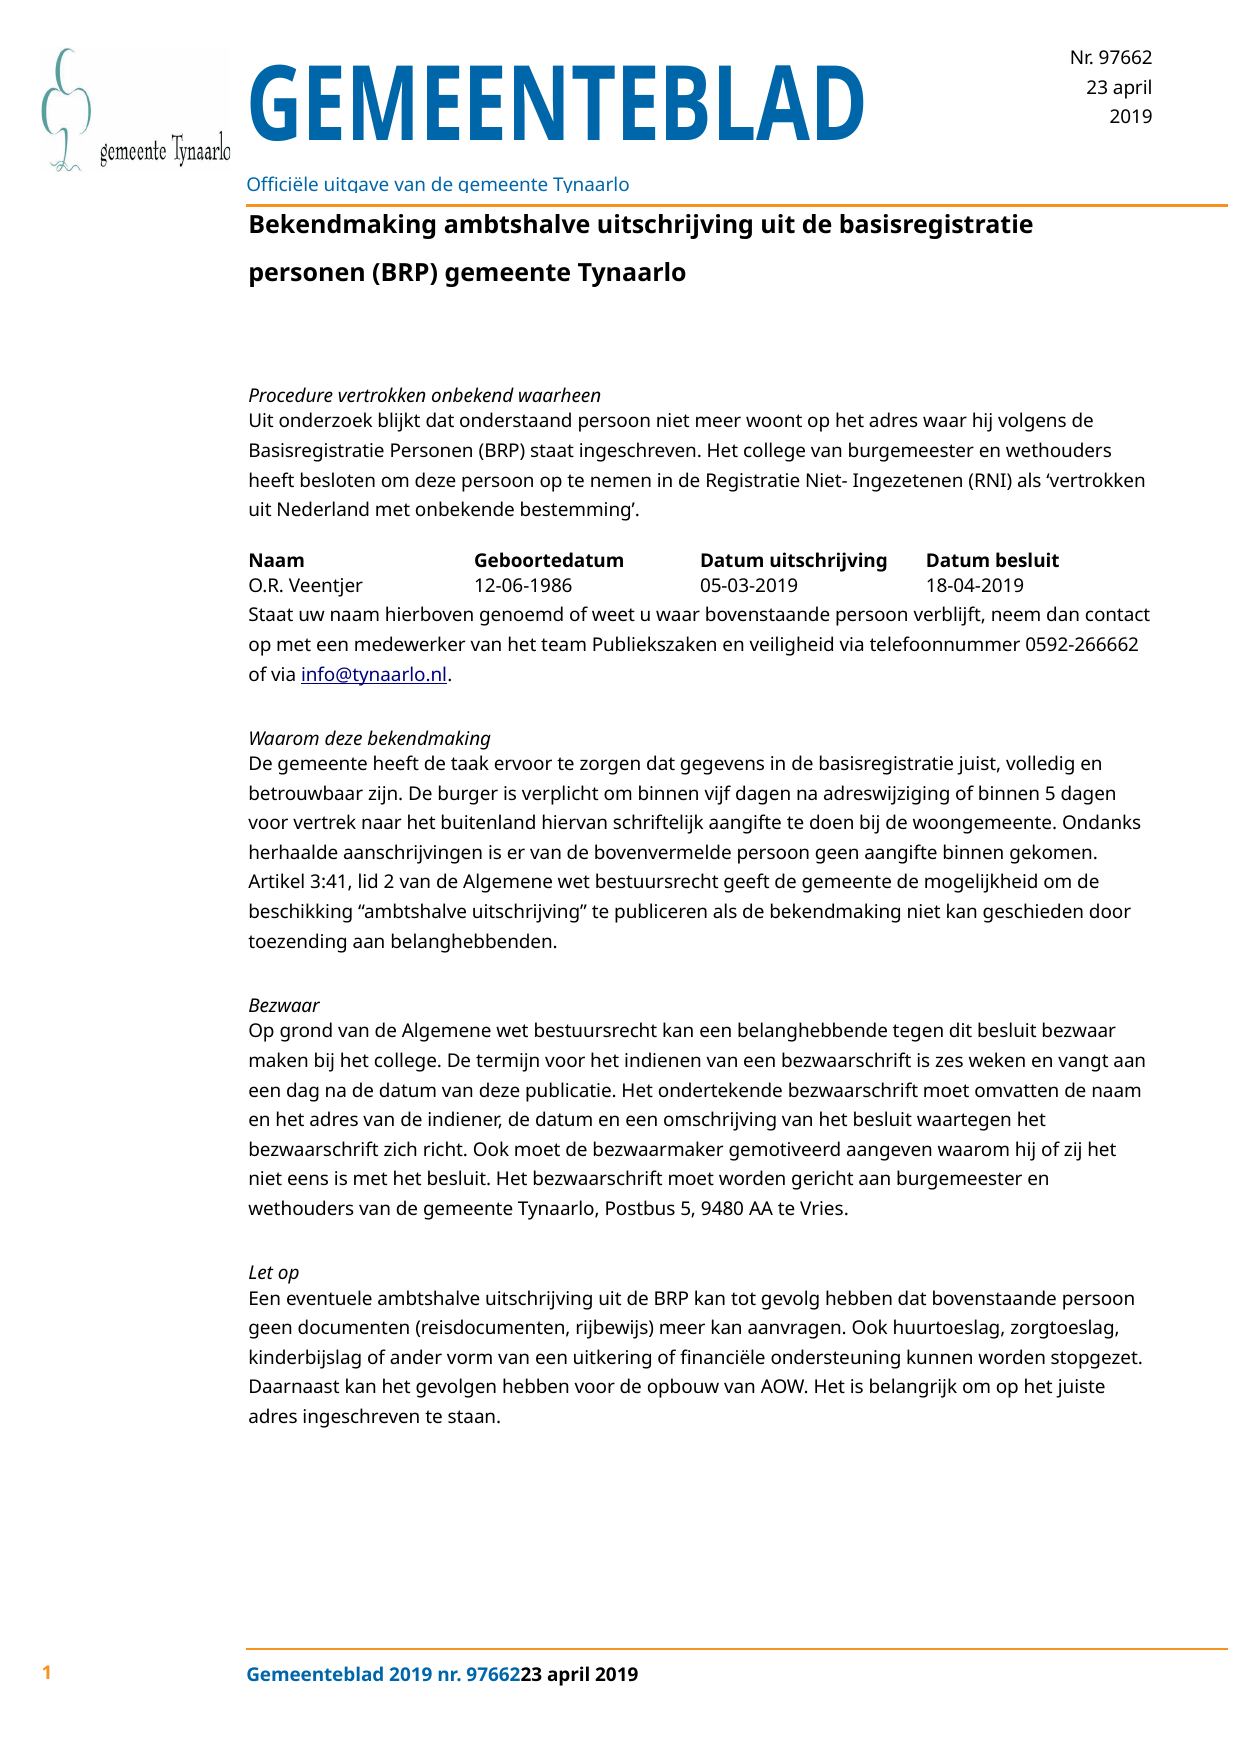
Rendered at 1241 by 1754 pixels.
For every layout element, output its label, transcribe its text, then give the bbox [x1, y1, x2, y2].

table_cell 18-04-2019 [926, 573, 1152, 598]
picture [41, 47, 231, 172]
text Waarom deze bekendmaking [248, 725, 1152, 750]
text Bezwaar [248, 992, 1152, 1018]
table_header Datum besluit [926, 547, 1152, 573]
text Bekendmaking ambtshalve uitschrijving uit de basisregistratie personen (BRP) gemeente Tynaarlo [248, 207, 1152, 288]
text Uit onderzoek blijkt dat onderstaand persoon niet meer woont op het adres waar hij volgens de Basisregistratie Personen (BRP) staat ingeschreven. Het college van burgemeester en wethouders heeft besloten om deze persoon op te nemen in de Registratie Niet- Ingezetenen (RNI) als ‘vertrokken uit Nederland met onbekende bestemming’. [248, 408, 1152, 522]
text De gemeente heeft de taak ervoor te zorgen dat gegevens in de basisregistratie juist, volledig en betrouwbaar zijn. De burger is verplicht om binnen vijf dagen na adreswijziging of binnen 5 dagen voor vertrek naar het buitenland hiervan schriftelijk aangifte te doen bij de woongemeente. Ondanks herhaalde aanschrijvingen is er van de bovenvermelde persoon geen aangifte binnen gekomen. Artikel 3:41, lid 2 van de Algemene wet bestuursrecht geeft de gemeente de mogelijkheid om de beschikking “ambtshalve uitschrijving” te publiceren als de bekendmaking niet kan geschieden door toezending aan belanghebbenden. [248, 750, 1152, 954]
table_cell O.R. Veentjer [248, 573, 474, 598]
text Staat uw naam hierboven genoemd of weet u waar bovenstaande persoon verblijft, neem dan contact op met een medewerker van het team Publiekszaken en veiligheid via telefoonnummer 0592-266662 of via info@tynaarlo.nl. [248, 602, 1152, 686]
table_cell 12-06-1986 [474, 573, 700, 598]
table_cell 05-03-2019 [700, 573, 926, 598]
text Let op [248, 1259, 1152, 1285]
table_header Datum uitschrijving [700, 547, 926, 573]
table_header Geboortedatum [474, 547, 700, 573]
text Procedure vertrokken onbekend waarheen [248, 382, 1152, 408]
table_header Naam [248, 547, 474, 573]
text Op grond van de Algemene wet bestuursrecht kan een belanghebbende tegen dit besluit bezwaar maken bij het college. De termijn voor het indienen van een bezwaarschrift is zes weken en vangt aan een dag na de datum van deze publicatie. Het ondertekende bezwaarschrift moet omvatten de naam en het adres van de indiener, de datum en een omschrijving van het besluit waartegen het bezwaarschrift zich richt. Ook moet de bezwaarmaker gemotiveerd aangeven waarom hij of zij het niet eens is met het besluit. Het bezwaarschrift moet worden gericht aan burgemeester en wethouders van de gemeente Tynaarlo, Postbus 5, 9480 AA te Vries. [248, 1018, 1152, 1221]
text Een eventuele ambtshalve uitschrijving uit de BRP kan tot gevolg hebben dat bovenstaande persoon geen documenten (reisdocumenten, rijbewijs) meer kan aanvragen. Ook huurtoeslag, zorgtoeslag, kinderbijslag of ander vorm van een uitkering of financiële ondersteuning kunnen worden stopgezet. Daarnaast kan het gevolgen hebben voor de opbouw van AOW. Het is belangrijk om op het juiste adres ingeschreven te staan. [248, 1285, 1152, 1429]
